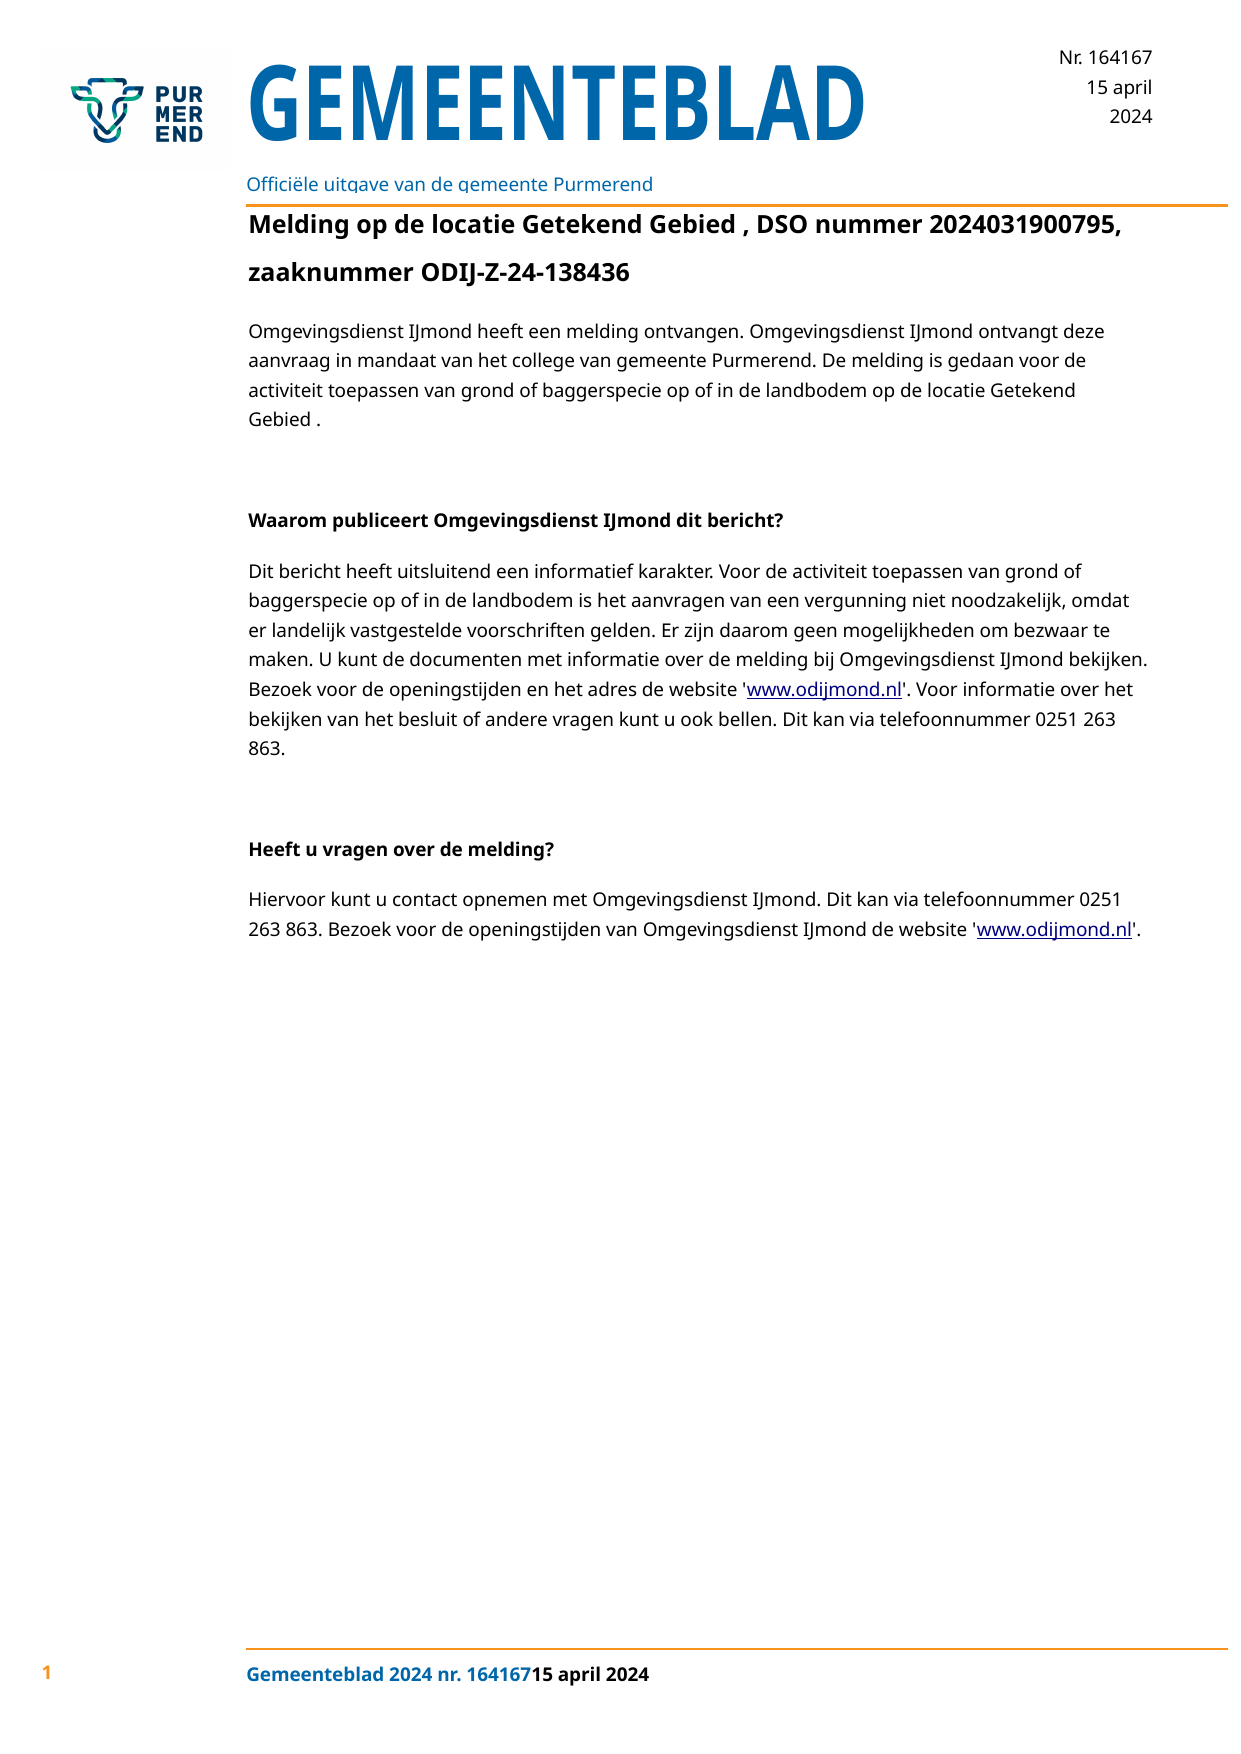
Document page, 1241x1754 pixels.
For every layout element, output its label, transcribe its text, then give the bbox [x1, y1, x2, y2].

picture [41, 47, 231, 172]
text Melding op de locatie Getekend Gebied , DSO nummer 2024031900795, zaaknummer ODIJ-Z-24-138436 [248, 207, 1152, 288]
text Hiervoor kunt u contact opnemen met Omgevingsdienst IJmond. Dit kan via telefoonnummer 0251 263 863. Bezoek voor de openingstijden van Omgevingsdienst IJmond de website 'www.odijmond.nl'. [248, 887, 1152, 942]
text Waarom publiceert Omgevingsdienst IJmond dit bericht? [248, 507, 1152, 533]
text Dit bericht heeft uitsluitend een informatief karakter. Voor de activiteit toepassen van grond of baggerspecie op of in de landbodem is het aanvragen van een vergunning niet noodzakelijk, omdat er landelijk vastgestelde voorschriften gelden. Er zijn daarom geen mogelijkheden om bezwaar te maken. U kunt de documenten met informatie over de melding bij Omgevingsdienst IJmond bekijken. Bezoek voor de openingstijden en het adres de website 'www.odijmond.nl'. Voor informatie over het bekijken van het besluit of andere vragen kunt u ook bellen. Dit kan via telefoonnummer 0251 263 863. [248, 558, 1152, 761]
text Omgevingsdienst IJmond heeft een melding ontvangen. Omgevingsdienst IJmond ontvangt deze aanvraag in mandaat van het college van gemeente Purmerend. De melding is gedaan voor de activiteit toepassen van grond of baggerspecie op of in de landbodem op de locatie Getekend Gebied . [248, 318, 1152, 432]
text Heeft u vragen over de melding? [248, 836, 1152, 862]
